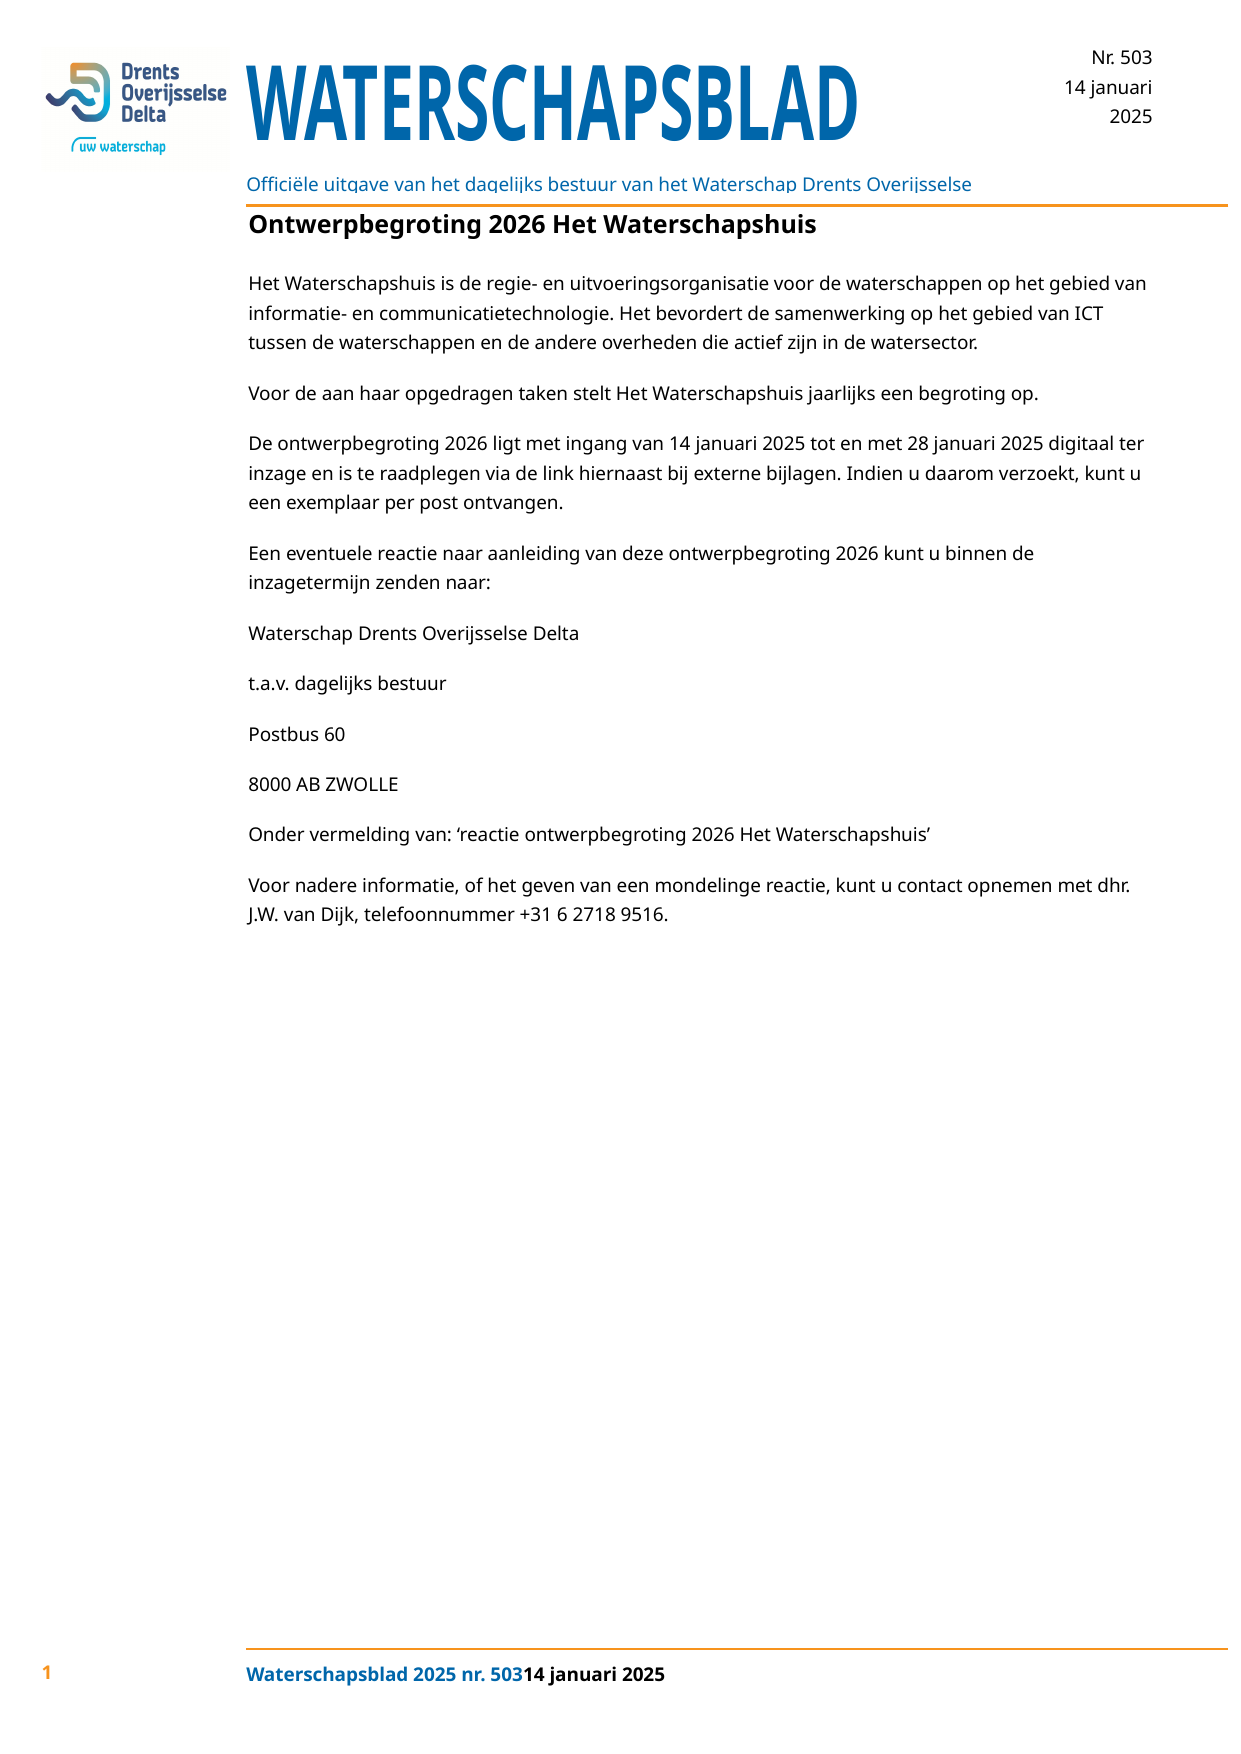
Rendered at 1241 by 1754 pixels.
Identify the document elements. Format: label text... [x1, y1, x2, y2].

text Het Waterschapshuis is de regie- en uitvoeringsorganisatie voor de waterschappen op het gebied van informatie- en communicatietechnologie. Het bevordert de samenwerking op het gebied van ICT tussen de waterschappen en de andere overheden die actief zijn in de watersector. [248, 270, 1152, 355]
text Voor de aan haar opgedragen taken stelt Het Waterschapshuis jaarlijks een begroting op. [248, 380, 1152, 406]
text Voor nadere informatie, of het geven van een mondelinge reactie, kunt u contact opnemen met dhr. J.W. van Dijk, telefoonnummer +31 6 2718 9516. [248, 872, 1152, 927]
picture [41, 47, 231, 172]
text t.a.v. dagelijks bestuur [248, 670, 1152, 696]
text Postbus 60 [248, 721, 1152, 746]
text De ontwerpbegroting 2026 ligt met ingang van 14 januari 2025 tot en met 28 januari 2025 digitaal ter inzage en is te raadplegen via de link hiernaast bij externe bijlagen. Indien u daarom verzoekt, kunt u een exemplaar per post ontvangen. [248, 430, 1152, 515]
text 8000 AB ZWOLLE [248, 771, 1152, 797]
text Waterschap Drents Overijsselse Delta [248, 620, 1152, 646]
text Onder vermelding van: ‘reactie ontwerpbegroting 2026 Het Waterschapshuis’ [248, 822, 1152, 847]
text Ontwerpbegroting 2026 Het Waterschapshuis [248, 207, 1152, 241]
text Een eventuele reactie naar aanleiding van deze ontwerpbegroting 2026 kunt u binnen de inzagetermijn zenden naar: [248, 540, 1152, 595]
